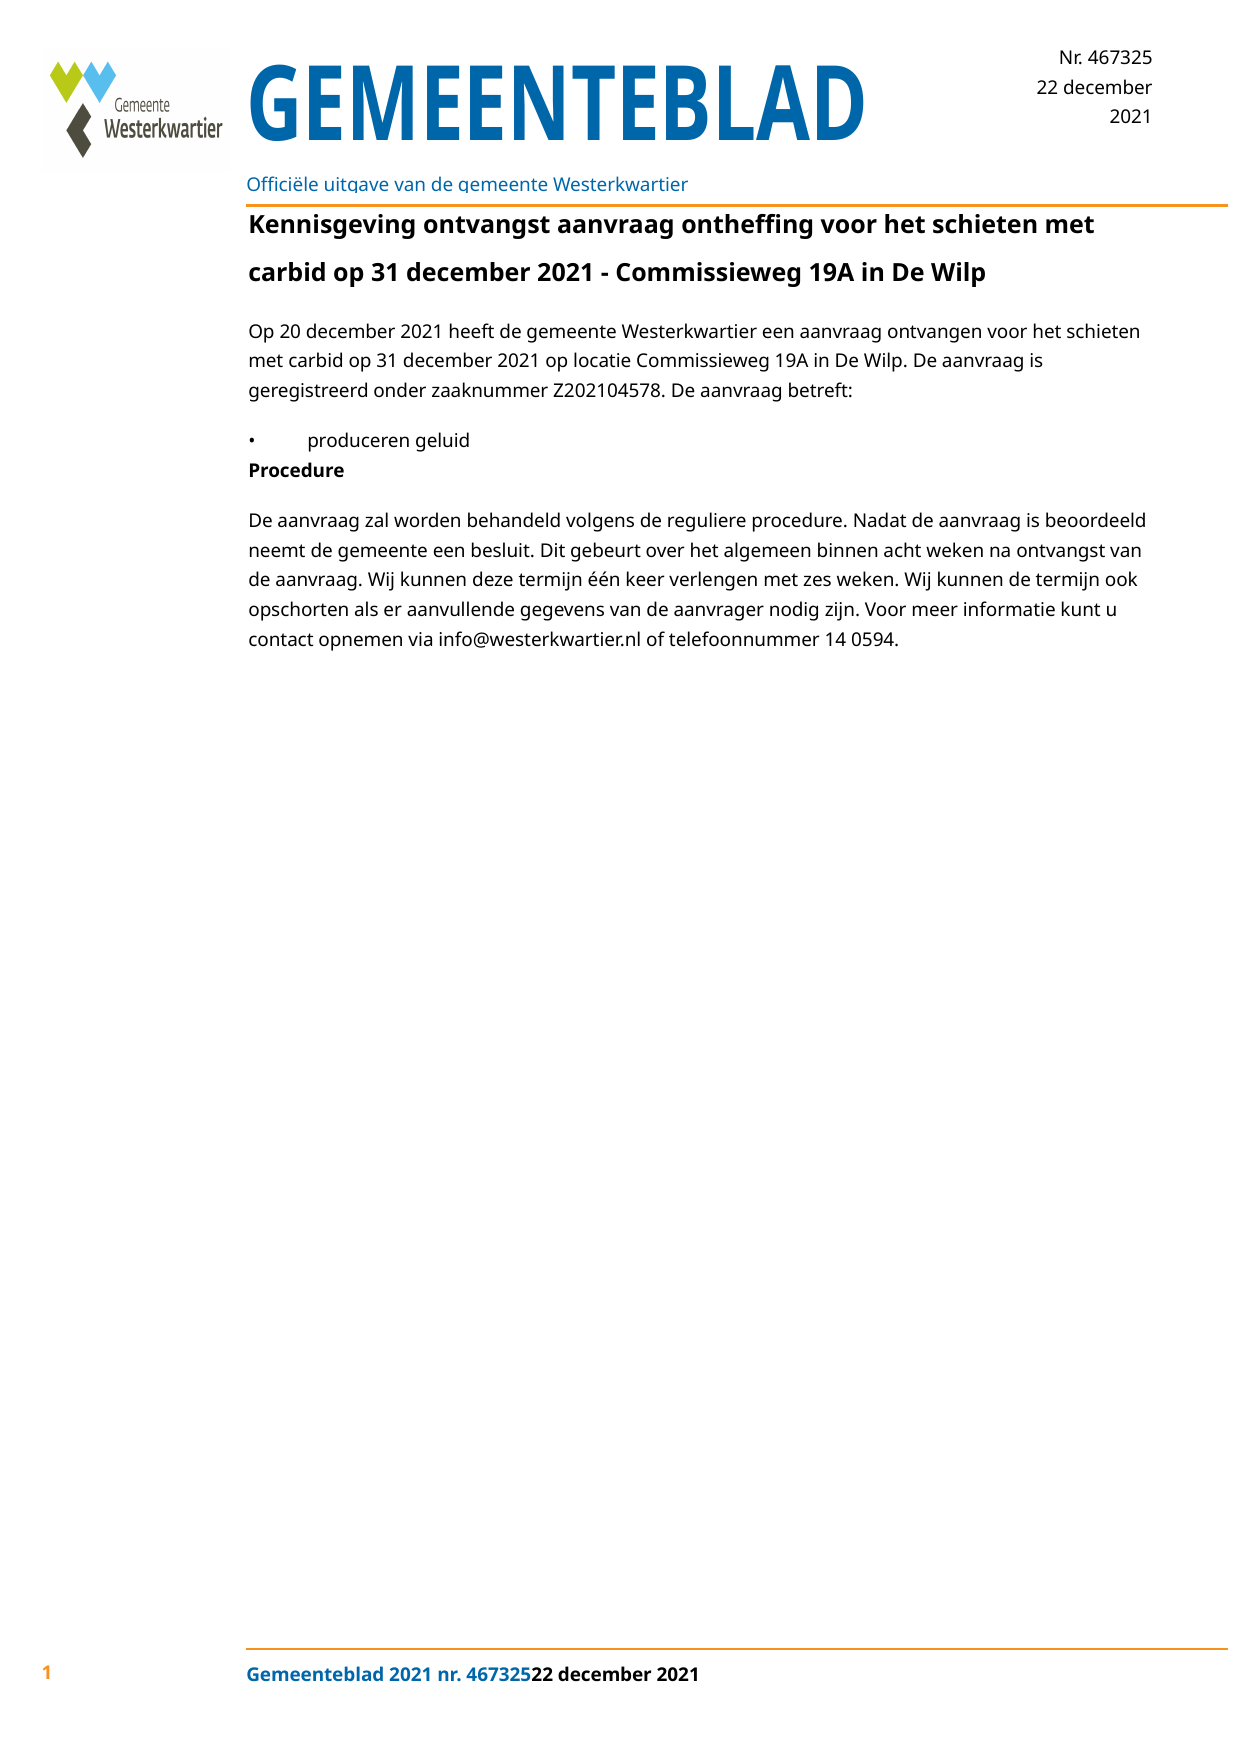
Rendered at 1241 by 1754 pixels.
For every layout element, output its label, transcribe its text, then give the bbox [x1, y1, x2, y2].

list produceren geluid [248, 427, 1152, 453]
text Kennisgeving ontvangst aanvraag ontheffing voor het schieten met carbid op 31 december 2021 - Commissieweg 19A in De Wilp [248, 207, 1152, 288]
picture [41, 47, 231, 172]
text De aanvraag zal worden behandeld volgens de reguliere procedure. Nadat de aanvraag is beoordeeld neemt de gemeente een besluit. Dit gebeurt over het algemeen binnen acht weken na ontvangst van de aanvraag. Wij kunnen deze termijn één keer verlengen met zes weken. Wij kunnen de termijn ook opschorten als er aanvullende gegevens van de aanvrager nodig zijn. Voor meer informatie kunt u contact opnemen via info@westerkwartier.nl of telefoonnummer 14 0594. [248, 507, 1152, 652]
text Op 20 december 2021 heeft de gemeente Westerkwartier een aanvraag ontvangen voor het schieten met carbid op 31 december 2021 op locatie Commissieweg 19A in De Wilp. De aanvraag is geregistreerd onder zaaknummer Z202104578. De aanvraag betreft: [248, 318, 1152, 403]
text Procedure [248, 457, 1152, 483]
